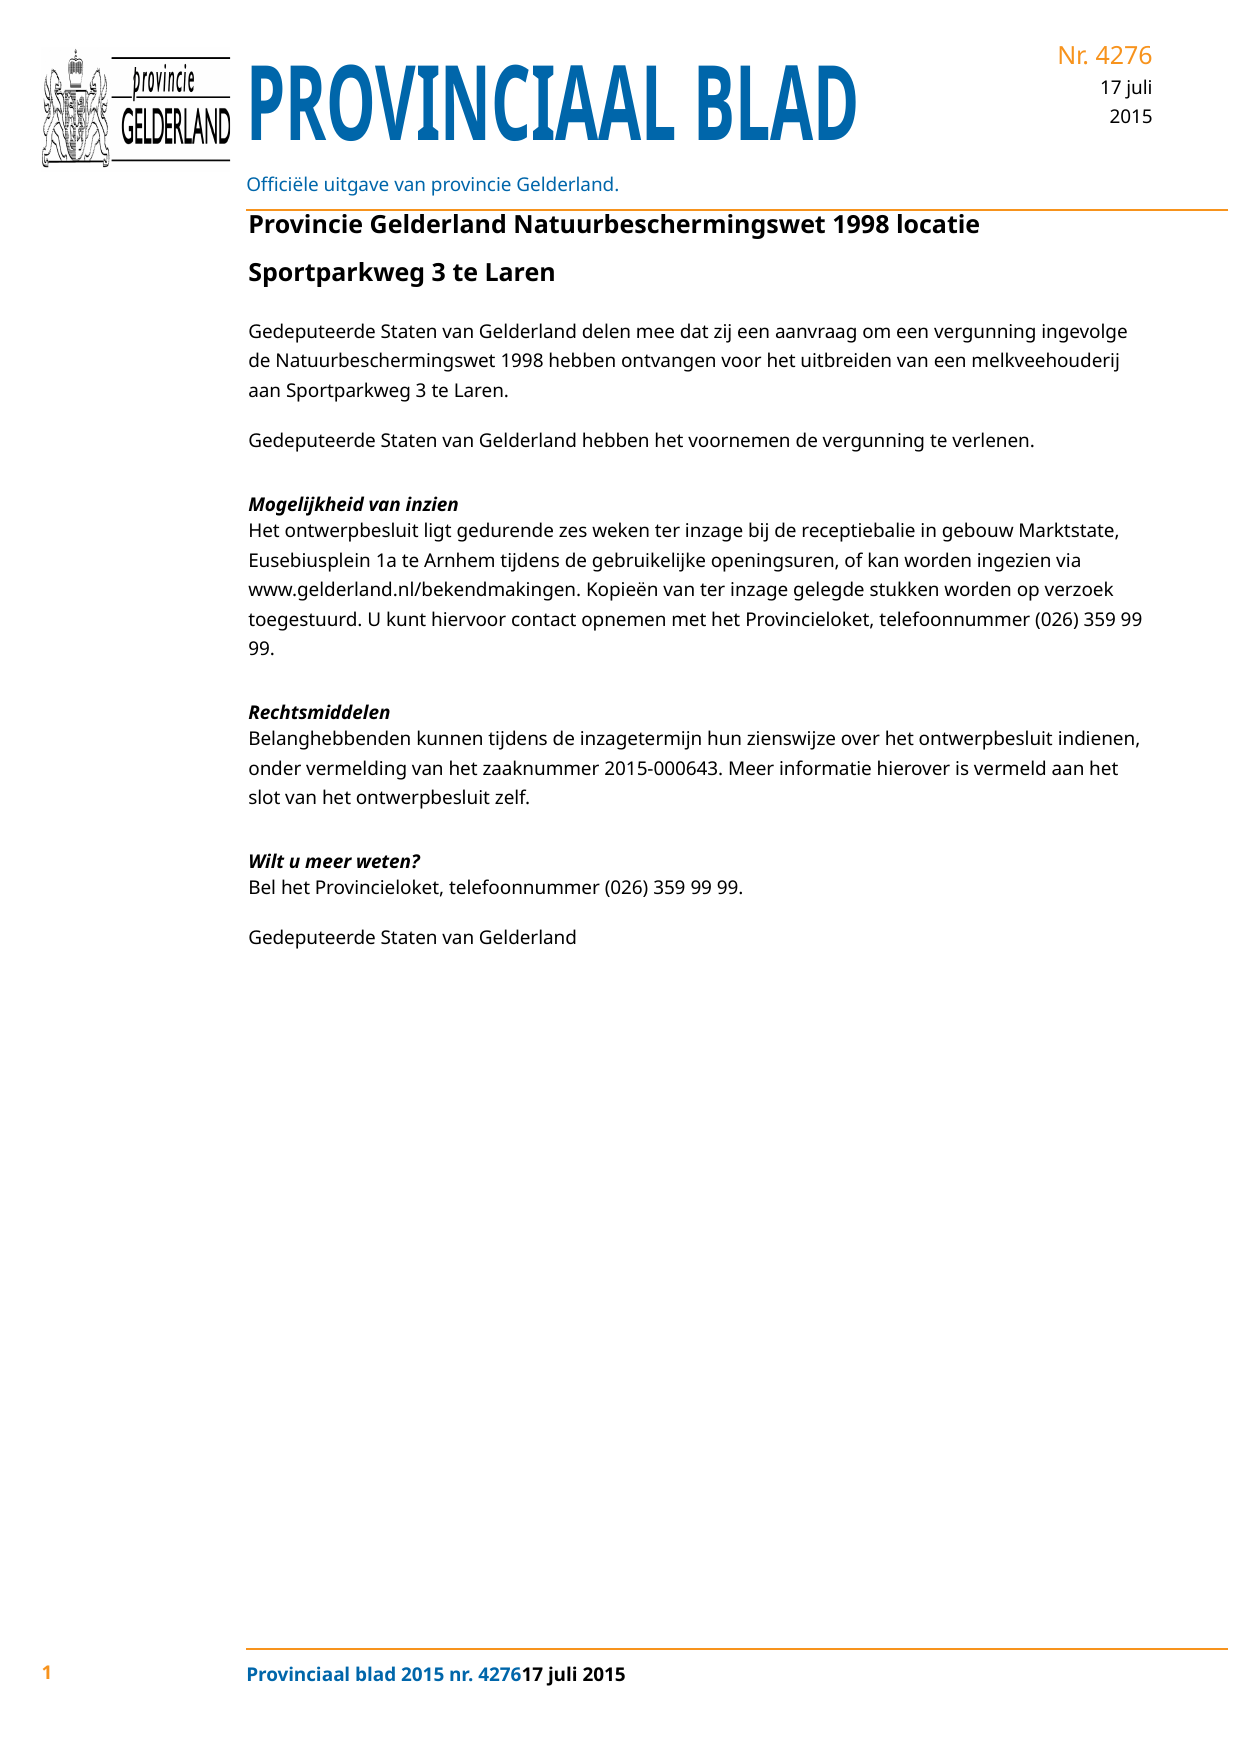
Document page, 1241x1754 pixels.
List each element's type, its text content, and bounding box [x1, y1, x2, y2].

text Het ontwerpbesluit ligt gedurende zes weken ter inzage bij de receptiebalie in gebouw Marktstate, Eusebiusplein 1a te Arnhem tijdens de gebruikelijke openingsuren, of kan worden ingezien via www.gelderland.nl/bekendmakingen. Kopieën van ter inzage gelegde stukken worden op verzoek toegestuurd. U kunt hiervoor contact opnemen met het Provincieloket, telefoonnummer (026) 359 99 99. [248, 517, 1152, 661]
text Gedeputeerde Staten van Gelderland [248, 924, 1152, 950]
text Gedeputeerde Staten van Gelderland delen mee dat zij een aanvraag om een vergunning ingevolge de Natuurbeschermingswet 1998 hebben ontvangen voor het uitbreiden van een melkveehouderij aan Sportparkweg 3 te Laren. [248, 318, 1152, 403]
text Gedeputeerde Staten van Gelderland hebben het voornemen de vergunning te verlenen. [248, 427, 1152, 453]
picture [41, 47, 231, 172]
text Mogelijkheid van inzien [248, 491, 1152, 517]
text Provincie Gelderland Natuurbeschermingswet 1998 locatie Sportparkweg 3 te Laren [248, 211, 1152, 288]
text Belanghebbenden kunnen tijdens de inzagetermijn hun zienswijze over het ontwerpbesluit indienen, onder vermelding van het zaaknummer 2015-000643. Meer informatie hierover is vermeld aan het slot van het ontwerpbesluit zelf. [248, 725, 1152, 810]
text Bel het Provincieloket, telefoonnummer (026) 359 99 99. [248, 874, 1152, 900]
text Wilt u meer weten? [248, 848, 1152, 874]
text Rechtsmiddelen [248, 699, 1152, 725]
